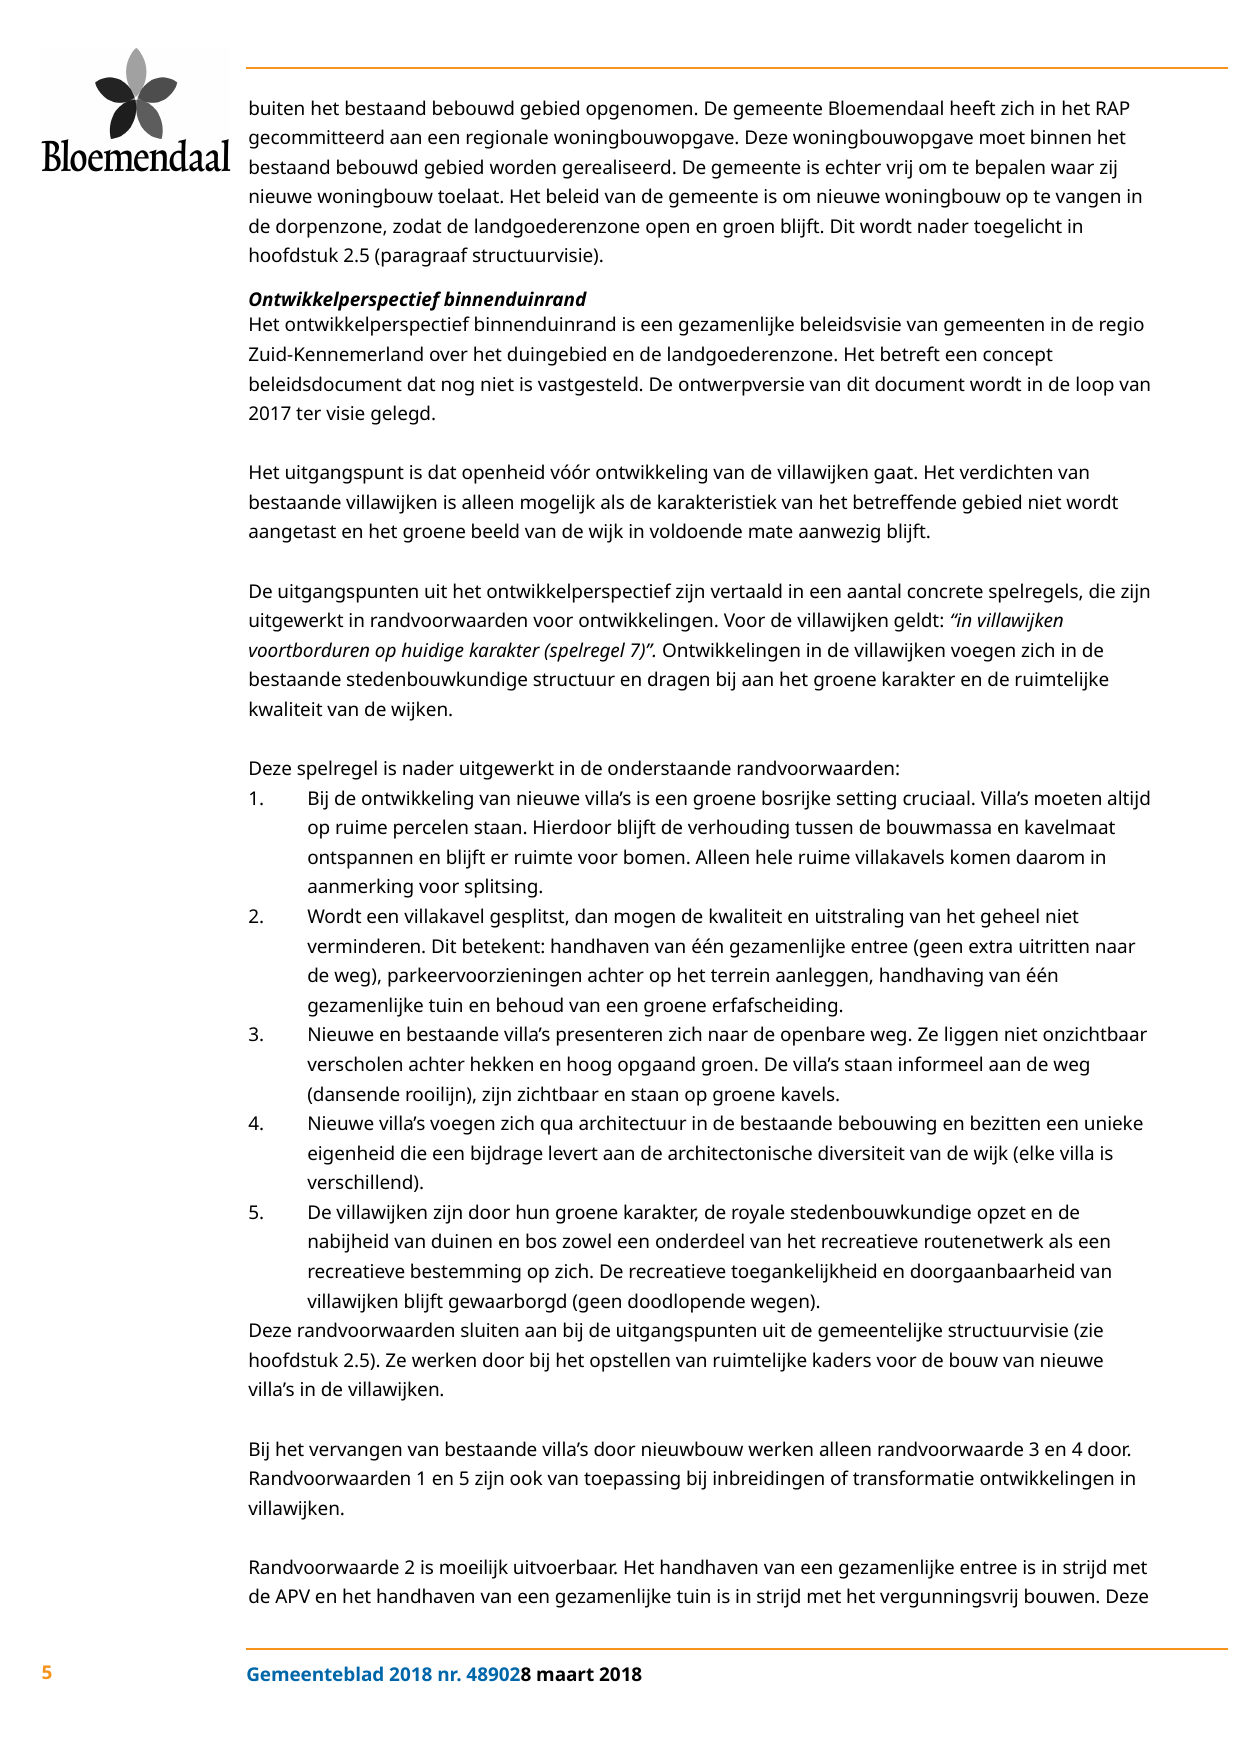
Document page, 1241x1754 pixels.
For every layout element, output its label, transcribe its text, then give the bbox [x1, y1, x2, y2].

text Deze spelregel is nader uitgewerkt in de onderstaande randvoorwaarden: [248, 755, 1152, 781]
text Het uitgangspunt is dat openheid vóór ontwikkeling van de villawijken gaat. Het verdichten van bestaande villawijken is alleen mogelijk als de karakteristiek van het betreffende gebied niet wordt aangetast en het groene beeld van de wijk in voldoende mate aanwezig blijft. [248, 459, 1152, 544]
text buiten het bestaand bebouwd gebied opgenomen. De gemeente Bloemendaal heeft zich in het RAP gecommitteerd aan een regionale woningbouwopgave. Deze woningbouwopgave moet binnen het bestaand bebouwd gebied worden gerealiseerd. De gemeente is echter vrij om te bepalen waar zij nieuwe woningbouw toelaat. Het beleid van de gemeente is om nieuwe woningbouw op te vangen in de dorpenzone, zodat de landgoederenzone open en groen blijft. Dit wordt nader toegelicht in hoofdstuk 2.5 (paragraaf structuurvisie). [248, 95, 1152, 268]
text Bij het vervangen van bestaande villa’s door nieuwbouw werken alleen randvoorwaarde 3 en 4 door. Randvoorwaarden 1 en 5 zijn ook van toepassing bij inbreidingen of transformatie ontwikkelingen in villawijken. [248, 1436, 1152, 1521]
list De villawijken zijn door hun groene karakter, de royale stedenbouwkundige opzet en de nabijheid van duinen en bos zowel een onderdeel van het recreatieve routenetwerk als een recreatieve bestemming op zich. De recreatieve toegankelijkheid en doorgaanbaarheid van villawijken blijft gewaarborgd (geen doodlopende wegen). [248, 1199, 1152, 1313]
text Ontwikkelperspectief binnenduinrand [248, 286, 1152, 312]
text Randvoorwaarde 2 is moeilijk uitvoerbaar. Het handhaven van een gezamenlijke entree is in strijd met de APV en het handhaven van een gezamenlijke tuin is in strijd met het vergunningsvrij bouwen. Deze [248, 1554, 1152, 1609]
list Wordt een villakavel gesplitst, dan mogen de kwaliteit en uitstraling van het geheel niet verminderen. Dit betekent: handhaven van één gezamenlijke entree (geen extra uitritten naar de weg), parkeervoorzieningen achter op het terrein aanleggen, handhaving van één gezamenlijke tuin en behoud van een groene erfafscheiding. [248, 903, 1152, 1018]
list Nieuwe en bestaande villa’s presenteren zich naar de openbare weg. Ze liggen niet onzichtbaar verscholen achter hekken en hoog opgaand groen. De villa’s staan informeel aan de weg (dansende rooilijn), zijn zichtbaar en staan op groene kavels. [248, 1022, 1152, 1106]
list Bij de ontwikkeling van nieuwe villa’s is een groene bosrijke setting cruciaal. Villa’s moeten altijd op ruime percelen staan. Hierdoor blijft de verhouding tussen de bouwmassa en kavelmaat ontspannen en blijft er ruimte voor bomen. Alleen hele ruime villakavels komen daarom in aanmerking voor splitsing. [248, 785, 1152, 899]
text Het ontwikkelperspectief binnenduinrand is een gezamenlijke beleidsvisie van gemeenten in de regio Zuid-Kennemerland over het duingebied en de landgoederenzone. Het betreft een concept beleidsdocument dat nog niet is vastgesteld. De ontwerpversie van dit document wordt in de loop van 2017 ter visie gelegd. [248, 312, 1152, 426]
text De uitgangspunten uit het ontwikkelperspectief zijn vertaald in een aantal concrete spelregels, die zijn uitgewerkt in randvoorwaarden voor ontwikkelingen. Voor de villawijken geldt: “in villawijken voortborduren op huidige karakter (spelregel 7)”. Ontwikkelingen in de villawijken voegen zich in de bestaande stedenbouwkundige structuur en dragen bij aan het groene karakter en de ruimtelijke kwaliteit van de wijken. [248, 578, 1152, 722]
text Deze randvoorwaarden sluiten aan bij de uitgangspunten uit de gemeentelijke structuurvisie (zie hoofdstuk 2.5). Ze werken door bij het opstellen van ruimtelijke kaders voor de bouw van nieuwe villa’s in de villawijken. [248, 1317, 1152, 1402]
picture [41, 47, 231, 172]
list Nieuwe villa’s voegen zich qua architectuur in de bestaande bebouwing en bezitten een unieke eigenheid die een bijdrage levert aan de architectonische diversiteit van de wijk (elke villa is verschillend). [248, 1110, 1152, 1195]
